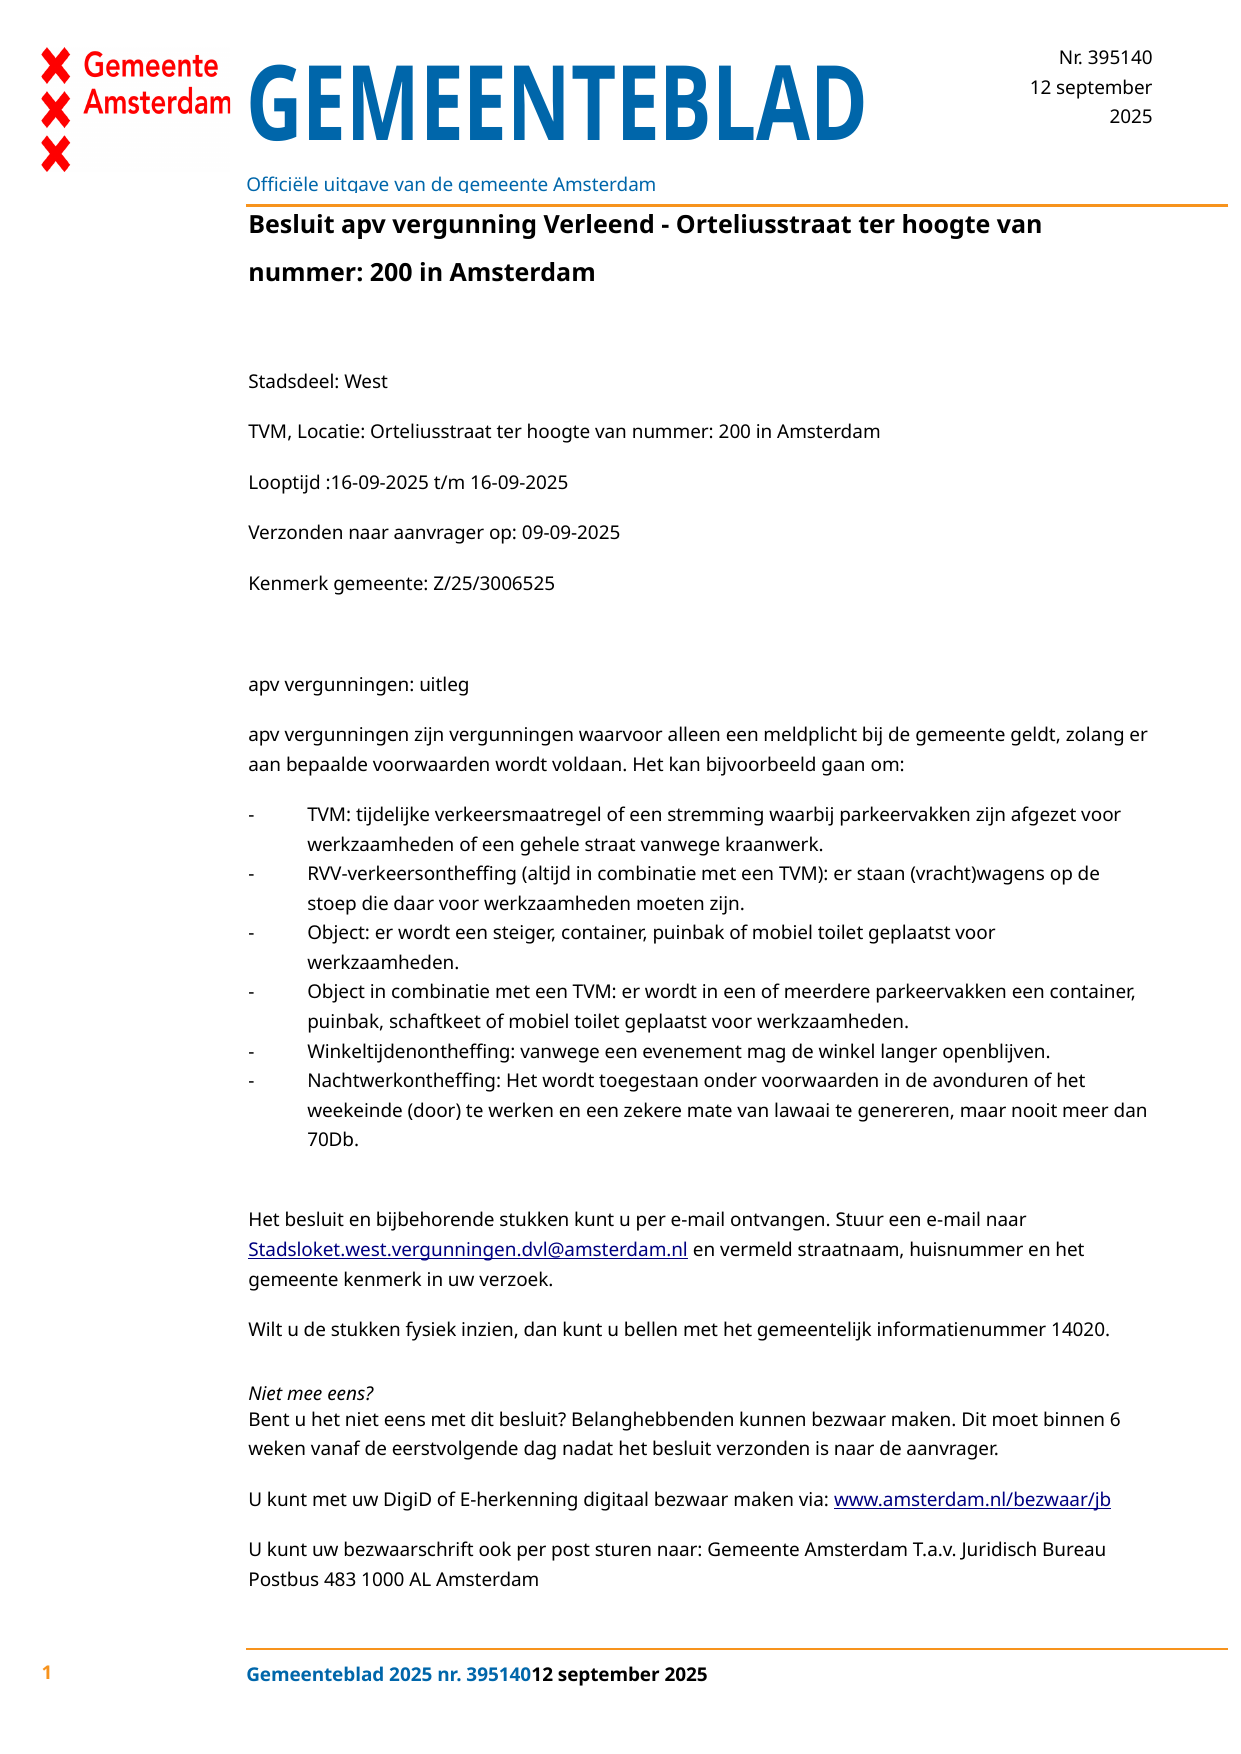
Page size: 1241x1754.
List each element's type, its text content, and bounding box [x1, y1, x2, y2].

list Object: er wordt een steiger, container, puinbak of mobiel toilet geplaatst voor werkzaamheden. [248, 919, 1152, 975]
text Besluit apv vergunning Verleend - Orteliusstraat ter hoogte van nummer: 200 in Amsterdam [248, 207, 1152, 288]
text Looptijd :16-09-2025 t/m 16-09-2025 [248, 469, 1152, 495]
list Winkeltijdenontheffing: vanwege een evenement mag de winkel langer openblijven. [248, 1038, 1152, 1064]
text apv vergunningen: uitleg [248, 671, 1152, 697]
list TVM: tijdelijke verkeersmaatregel of een stremming waarbij parkeervakken zijn afgezet voor werkzaamheden of een gehele straat vanwege kraanwerk. [248, 801, 1152, 857]
text U kunt met uw DigiD of E-herkenning digitaal bezwaar maken via: www.amsterdam.nl/bezwaar/jb [248, 1486, 1152, 1512]
text Stadsdeel: West [248, 368, 1152, 394]
text apv vergunningen zijn vergunningen waarvoor alleen een meldplicht bij de gemeente geldt, zolang er aan bepaalde voorwaarden wordt voldaan. Het kan bijvoorbeeld gaan om: [248, 721, 1152, 777]
text Het besluit en bijbehorende stukken kunt u per e-mail ontvangen. Stuur een e-mail naar Stadsloket.west.vergunningen.dvl@amsterdam.nl en vermeld straatnaam, huisnummer en het gemeente kenmerk in uw verzoek. [248, 1207, 1152, 1292]
text TVM, Locatie: Orteliusstraat ter hoogte van nummer: 200 in Amsterdam [248, 419, 1152, 444]
text Kenmerk gemeente: Z/25/3006525 [248, 570, 1152, 596]
text Bent u het niet eens met dit besluit? Belanghebbenden kunnen bezwaar maken. Dit moet binnen 6 weken vanaf de eerstvolgende dag nadat het besluit verzonden is naar de aanvrager. [248, 1406, 1152, 1461]
text U kunt uw bezwaarschrift ook per post sturen naar: Gemeente Amsterdam T.a.v. Juridisch Bureau Postbus 483 1000 AL Amsterdam [248, 1536, 1152, 1592]
text Niet mee eens? [248, 1380, 1152, 1406]
picture [41, 47, 231, 172]
text Verzonden naar aanvrager op: 09-09-2025 [248, 519, 1152, 545]
list Object in combinatie met een TVM: er wordt in een of meerdere parkeervakken een container, puinbak, schaftkeet of mobiel toilet geplaatst voor werkzaamheden. [248, 979, 1152, 1034]
text Wilt u de stukken fysiek inzien, dan kunt u bellen met het gemeentelijk informatienummer 14020. [248, 1316, 1152, 1342]
list Nachtwerkontheffing: Het wordt toegestaan onder voorwaarden in de avonduren of het weekeinde (door) te werken en een zekere mate van lawaai te genereren, maar nooit meer dan 70Db. [248, 1067, 1152, 1152]
list RVV-verkeersontheffing (altijd in combinatie met een TVM): er staan (vracht)wagens op de stoep die daar voor werkzaamheden moeten zijn. [248, 860, 1152, 916]
